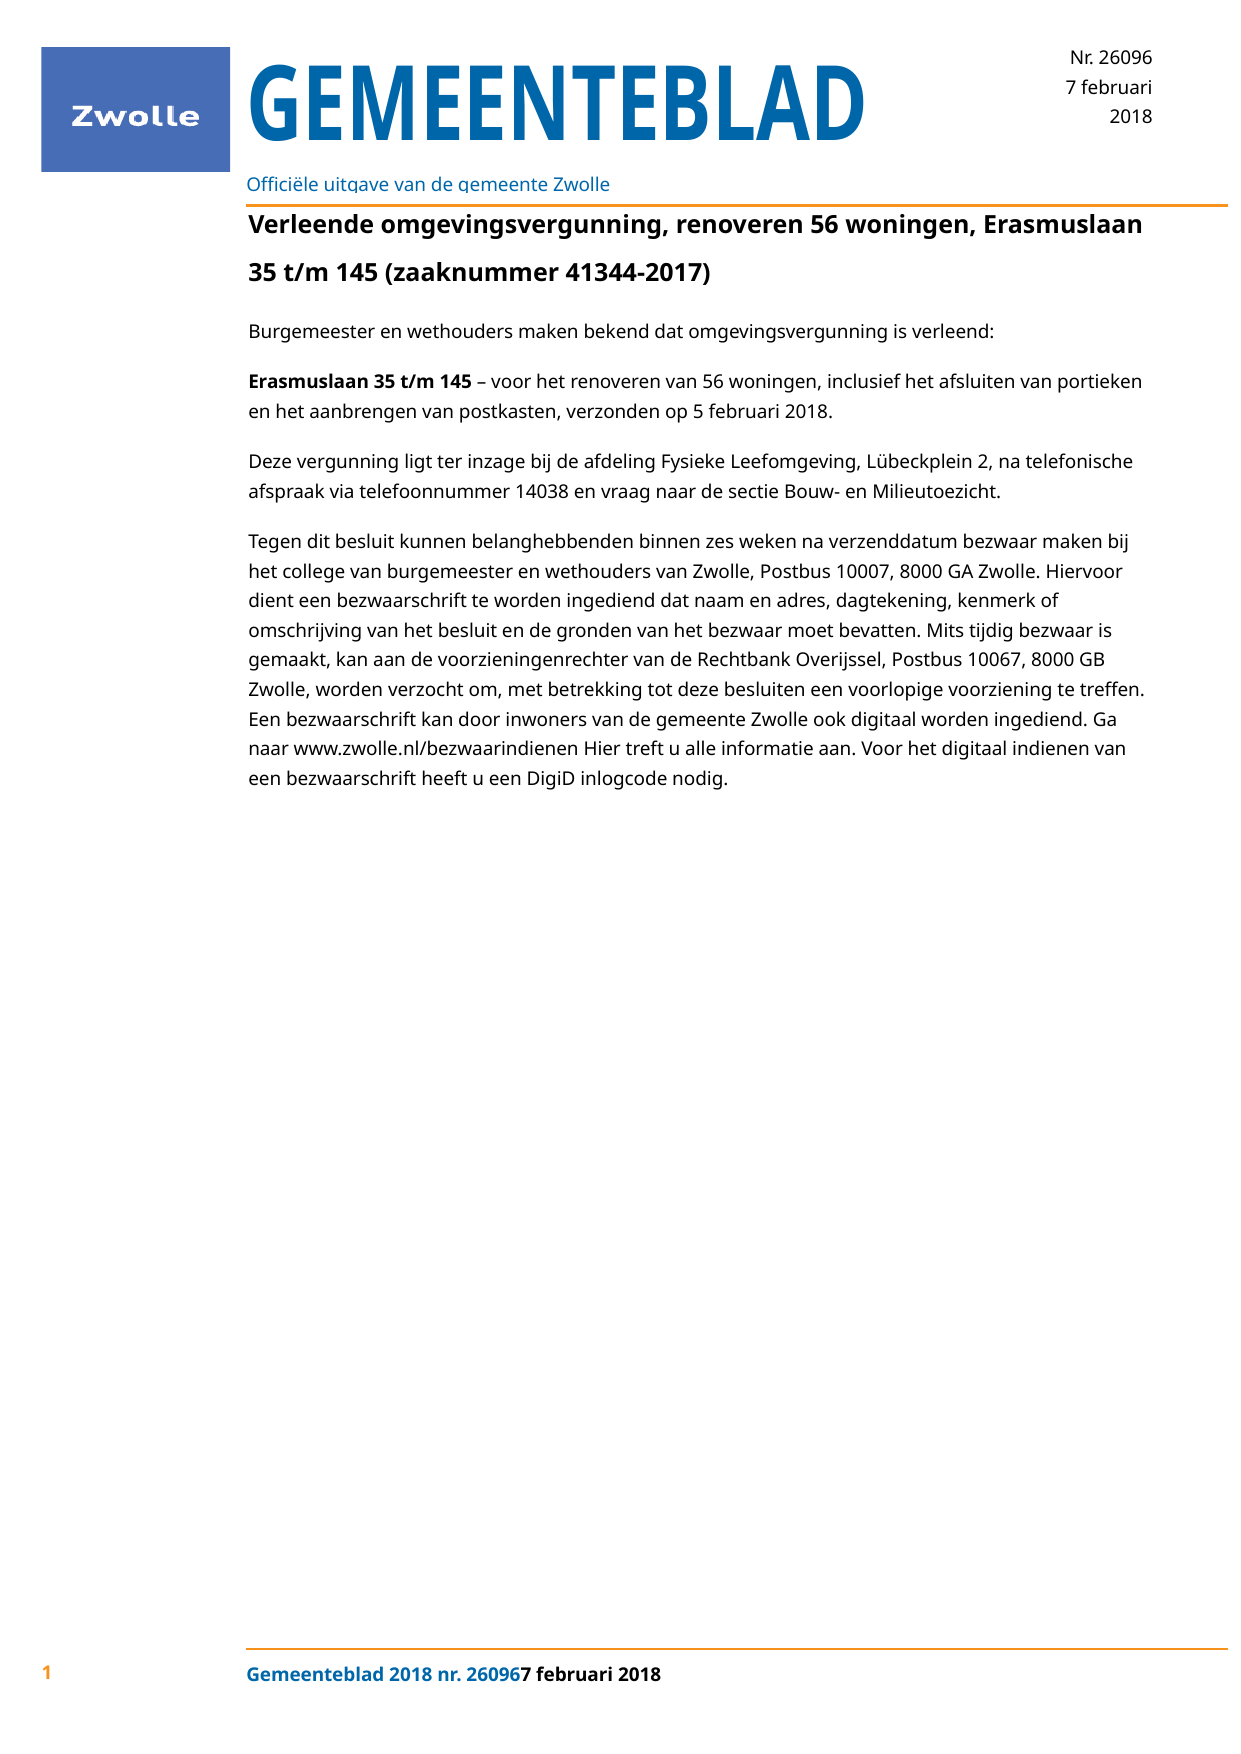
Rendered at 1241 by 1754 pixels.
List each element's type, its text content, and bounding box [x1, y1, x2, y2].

text Verleende omgevingsvergunning, renoveren 56 woningen, Erasmuslaan 35 t/m 145 (zaaknummer 41344-2017) [248, 207, 1152, 288]
picture [41, 47, 231, 172]
text Deze vergunning ligt ter inzage bij de afdeling Fysieke Leefomgeving, Lübeckplein 2, na telefonische afspraak via telefoonnummer 14038 en vraag naar de sectie Bouw- en Milieutoezicht. [248, 448, 1152, 504]
text Erasmuslaan 35 t/m 145 – voor het renoveren van 56 woningen, inclusief het afsluiten van portieken en het aanbrengen van postkasten, verzonden op 5 februari 2018. [248, 368, 1152, 424]
text Tegen dit besluit kunnen belanghebbenden binnen zes weken na verzenddatum bezwaar maken bij het college van burgemeester en wethouders van Zwolle, Postbus 10007, 8000 GA Zwolle. Hiervoor dient een bezwaarschrift te worden ingediend dat naam en adres, dagtekening, kenmerk of omschrijving van het besluit en de gronden van het bezwaar moet bevatten. Mits tijdig bezwaar is gemaakt, kan aan de voorzieningenrechter van de Rechtbank Overijssel, Postbus 10067, 8000 GB Zwolle, worden verzocht om, met betrekking tot deze besluiten een voorlopige voorziening te treffen. Een bezwaarschrift kan door inwoners van de gemeente Zwolle ook digitaal worden ingediend. Ga naar www.zwolle.nl/bezwaarindienen Hier treft u alle informatie aan. Voor het digitaal indienen van een bezwaarschrift heeft u een DigiD inlogcode nodig. [248, 528, 1152, 791]
text Burgemeester en wethouders maken bekend dat omgevingsvergunning is verleend: [248, 318, 1152, 344]
